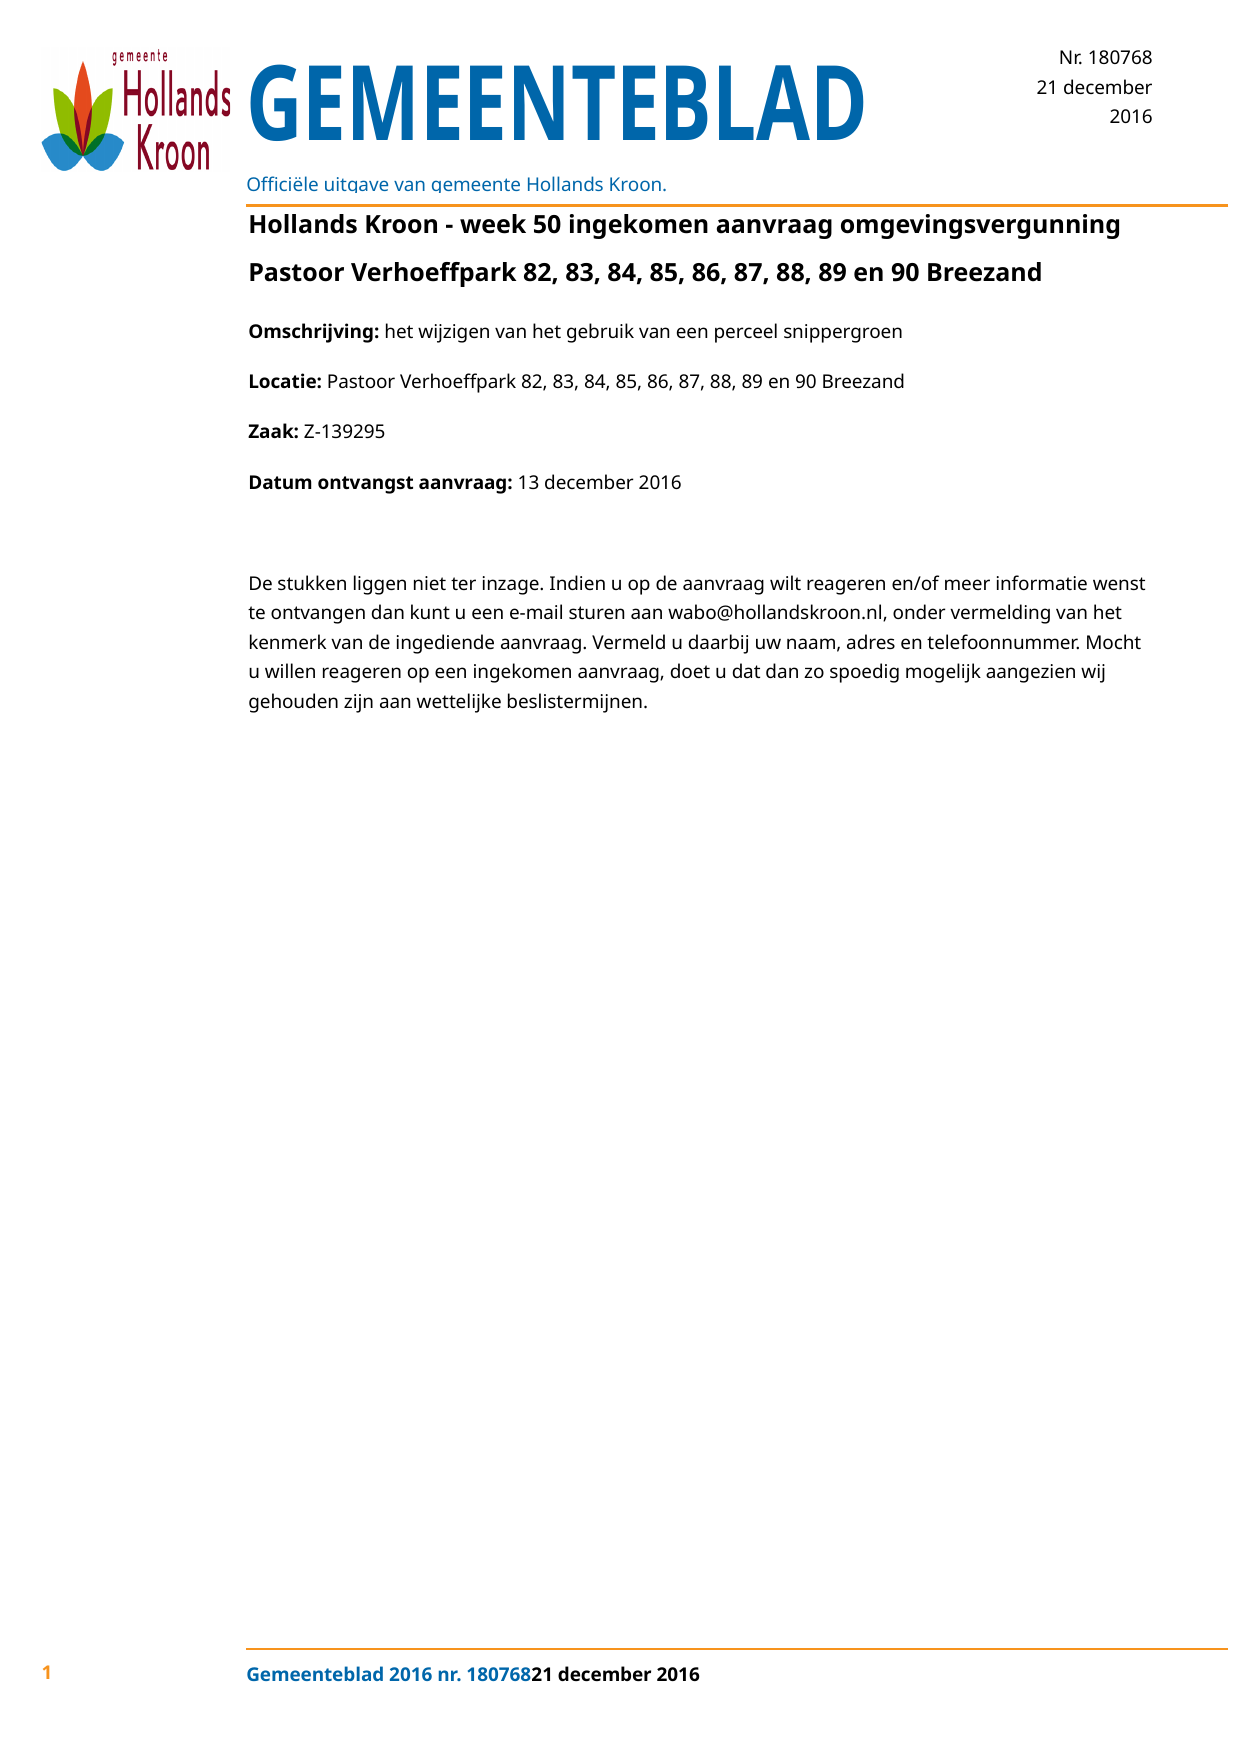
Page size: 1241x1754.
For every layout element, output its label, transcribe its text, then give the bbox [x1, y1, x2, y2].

text Locatie: Pastoor Verhoeffpark 82, 83, 84, 85, 86, 87, 88, 89 en 90 Breezand [248, 368, 1152, 394]
picture [41, 47, 231, 172]
text Hollands Kroon - week 50 ingekomen aanvraag omgevingsvergunning Pastoor Verhoeffpark 82, 83, 84, 85, 86, 87, 88, 89 en 90 Breezand [248, 207, 1152, 288]
text Omschrijving: het wijzigen van het gebruik van een perceel snippergroen [248, 318, 1152, 344]
text Zaak: Z-139295 [248, 419, 1152, 444]
text Datum ontvangst aanvraag: 13 december 2016 [248, 469, 1152, 495]
text De stukken liggen niet ter inzage. Indien u op de aanvraag wilt reageren en/of meer informatie wenst te ontvangen dan kunt u een e-mail sturen aan wabo@hollandskroon.nl, onder vermelding van het kenmerk van de ingediende aanvraag. Vermeld u daarbij uw naam, adres en telefoonnummer. Mocht u willen reageren op een ingekomen aanvraag, doet u dat dan zo spoedig mogelijk aangezien wij gehouden zijn aan wettelijke beslistermijnen. [248, 570, 1152, 714]
